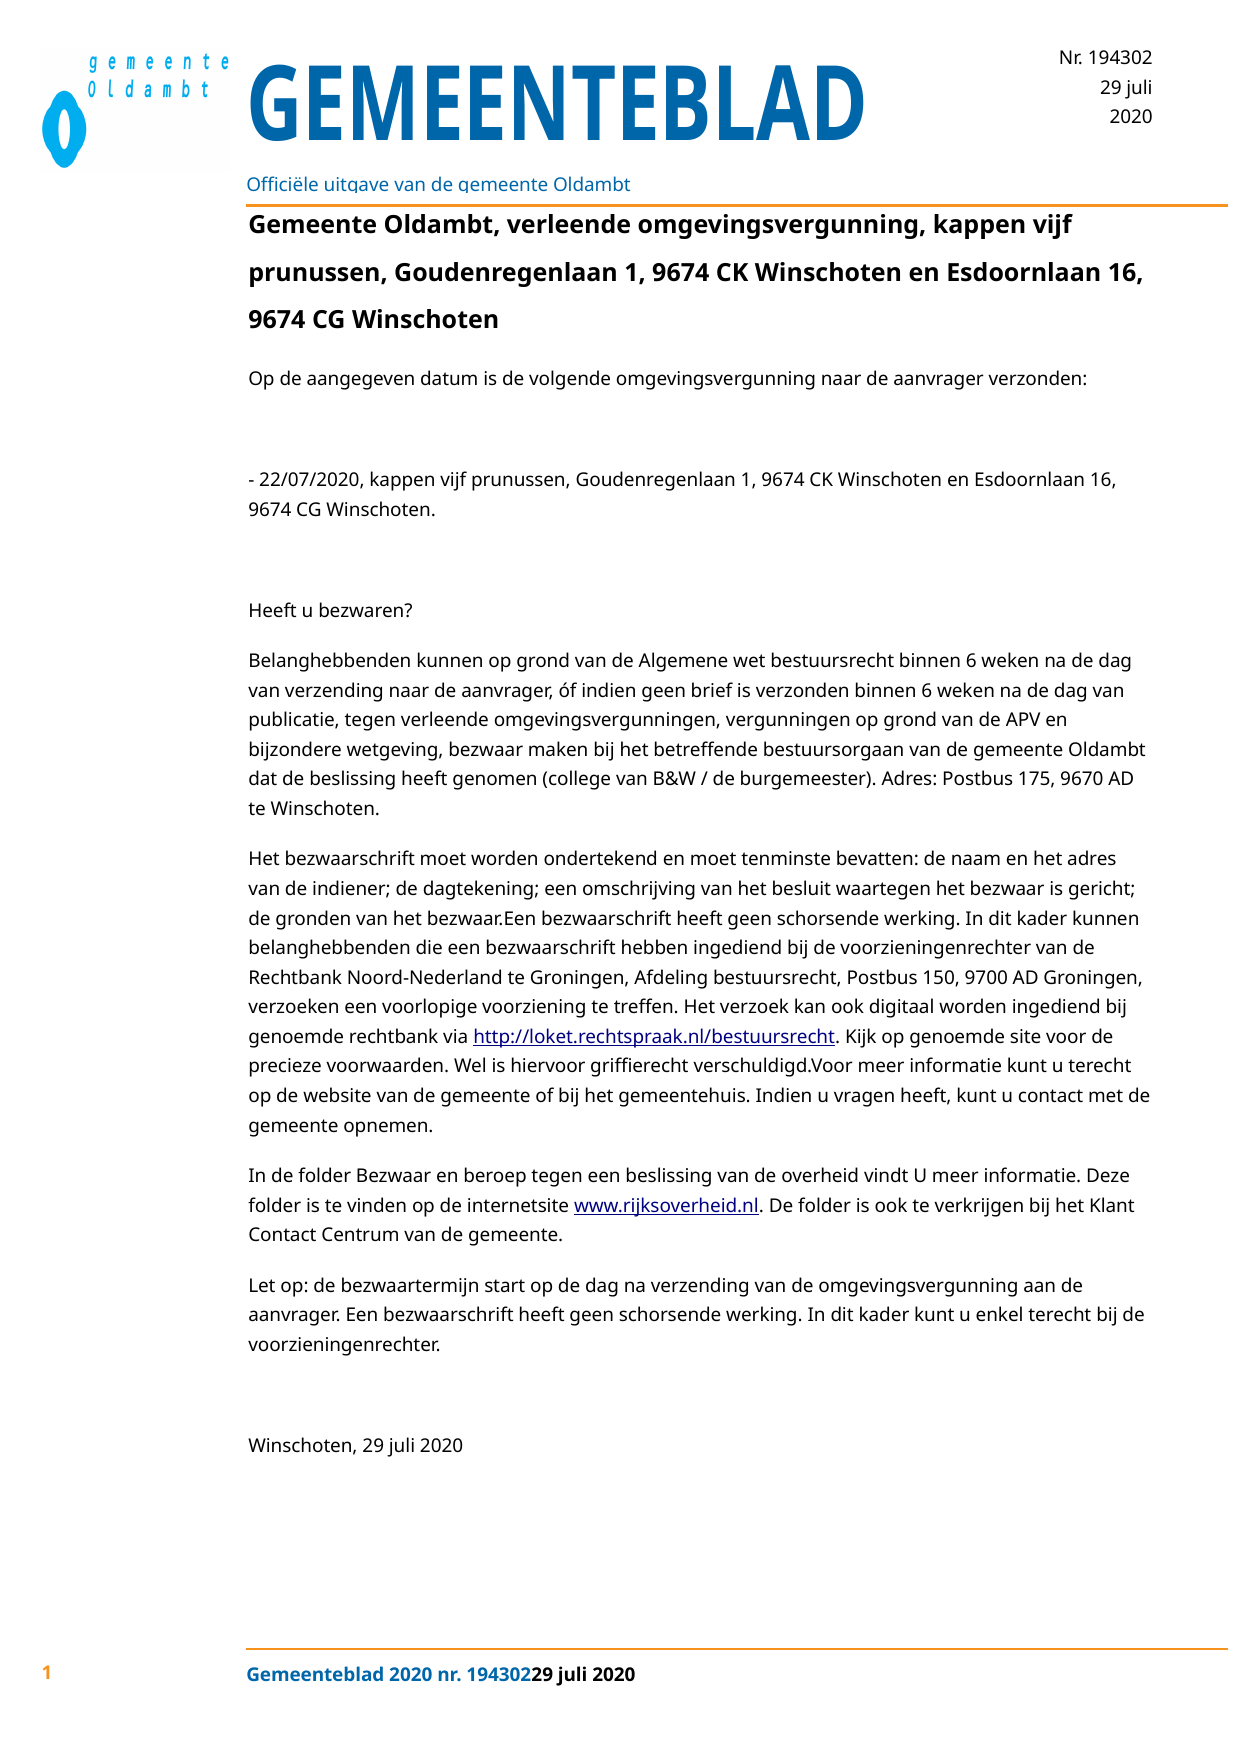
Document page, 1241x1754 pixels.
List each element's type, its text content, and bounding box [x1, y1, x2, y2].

text Let op: de bezwaartermijn start op de dag na verzending van de omgevingsvergunning aan de aanvrager. Een bezwaarschrift heeft geen schorsende werking. In dit kader kunt u enkel terecht bij de voorzieningenrechter. [248, 1272, 1152, 1357]
text In de folder Bezwaar en beroep tegen een beslissing van de overheid vindt U meer informatie. Deze folder is te vinden op de internetsite www.rijksoverheid.nl. De folder is ook te verkrijgen bij het Klant Contact Centrum van de gemeente. [248, 1162, 1152, 1247]
text Het bezwaarschrift moet worden ondertekend en moet tenminste bevatten: de naam en het adres van de indiener; de dagtekening; een omschrijving van het besluit waartegen het bezwaar is gericht; de gronden van het bezwaar.Een bezwaarschrift heeft geen schorsende werking. In dit kader kunnen belanghebbenden die een bezwaarschrift hebben ingediend bij de voorzieningenrechter van de Rechtbank Noord-Nederland te Groningen, Afdeling bestuursrecht, Postbus 150, 9700 AD Groningen, verzoeken een voorlopige voorziening te treffen. Het verzoek kan ook digitaal worden ingediend bij genoemde rechtbank via http://loket.rechtspraak.nl/bestuursrecht. Kijk op genoemde site voor de precieze voorwaarden. Wel is hiervoor griffierecht verschuldigd.Voor meer informatie kunt u terecht op de website van de gemeente of bij het gemeentehuis. Indien u vragen heeft, kunt u contact met de gemeente opnemen. [248, 846, 1152, 1137]
text Op de aangegeven datum is de volgende omgevingsvergunning naar de aanvrager verzonden: [248, 366, 1152, 391]
picture [41, 47, 231, 172]
text Gemeente Oldambt, verleende omgevingsvergunning, kappen vijf prunussen, Goudenregenlaan 1, 9674 CK Winschoten en Esdoornlaan 16, 9674 CG Winschoten [248, 207, 1152, 336]
text Belanghebbenden kunnen op grond van de Algemene wet bestuursrecht binnen 6 weken na de dag van verzending naar de aanvrager, óf indien geen brief is verzonden binnen 6 weken na de dag van publicatie, tegen verleende omgevingsvergunningen, vergunningen op grond van de APV en bijzondere wetgeving, bezwaar maken bij het betreffende bestuursorgaan van de gemeente Oldambt dat de beslissing heeft genomen (college van B&W / de burgemeester). Adres: Postbus 175, 9670 AD te Winschoten. [248, 647, 1152, 821]
text Winschoten, 29 juli 2020 [248, 1432, 1152, 1457]
text - 22/07/2020, kappen vijf prunussen, Goudenregenlaan 1, 9674 CK Winschoten en Esdoornlaan 16, 9674 CG Winschoten. [248, 466, 1152, 522]
text Heeft u bezwaren? [248, 597, 1152, 622]
